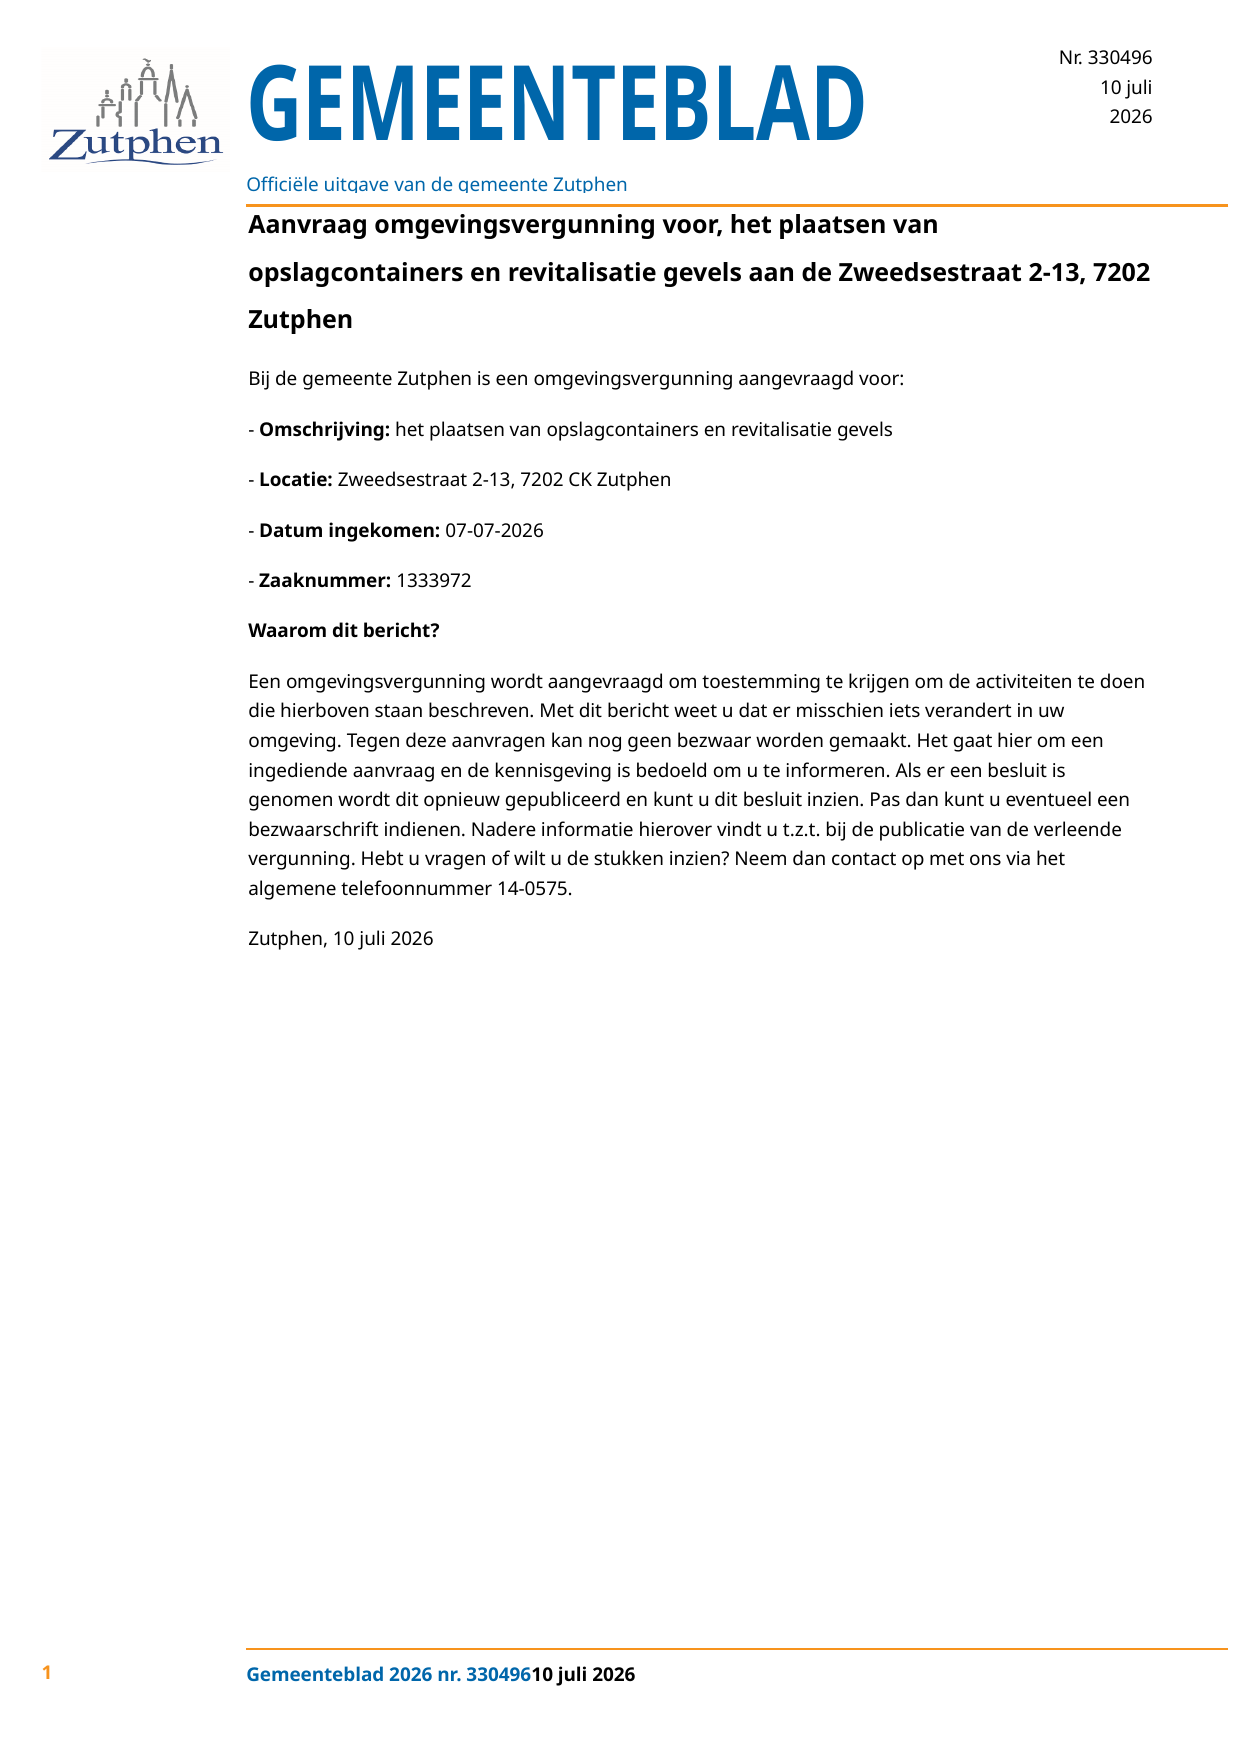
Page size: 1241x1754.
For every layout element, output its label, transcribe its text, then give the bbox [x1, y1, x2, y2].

picture [41, 47, 231, 172]
text Aanvraag omgevingsvergunning voor, het plaatsen van opslagcontainers en revitalisatie gevels aan de Zweedsestraat 2-13, 7202 Zutphen [248, 207, 1152, 336]
text - Zaaknummer: 1333972 [248, 567, 1152, 593]
text - Locatie: Zweedsestraat 2-13, 7202 CK Zutphen [248, 466, 1152, 492]
text - Omschrijving: het plaatsen van opslagcontainers en revitalisatie gevels [248, 416, 1152, 442]
text Zutphen, 10 juli 2026 [248, 926, 1152, 951]
text Een omgevingsvergunning wordt aangevraagd om toestemming te krijgen om de activiteiten te doen die hierboven staan beschreven. Met dit bericht weet u dat er misschien iets verandert in uw omgeving. Tegen deze aanvragen kan nog geen bezwaar worden gemaakt. Het gaat hier om een ingediende aanvraag en de kennisgeving is bedoeld om u te informeren. Als er een besluit is genomen wordt dit opnieuw gepubliceerd en kunt u dit besluit inzien. Pas dan kunt u eventueel een bezwaarschrift indienen. Nadere informatie hierover vindt u t.z.t. bij de publicatie van de verleende vergunning. Hebt u vragen of wilt u de stukken inzien? Neem dan contact op met ons via het algemene telefoonnummer 14-0575. [248, 668, 1152, 901]
text Waarom dit bericht? [248, 618, 1152, 643]
text Bij de gemeente Zutphen is een omgevingsvergunning aangevraagd voor: [248, 366, 1152, 391]
text - Datum ingekomen: 07-07-2026 [248, 517, 1152, 542]
